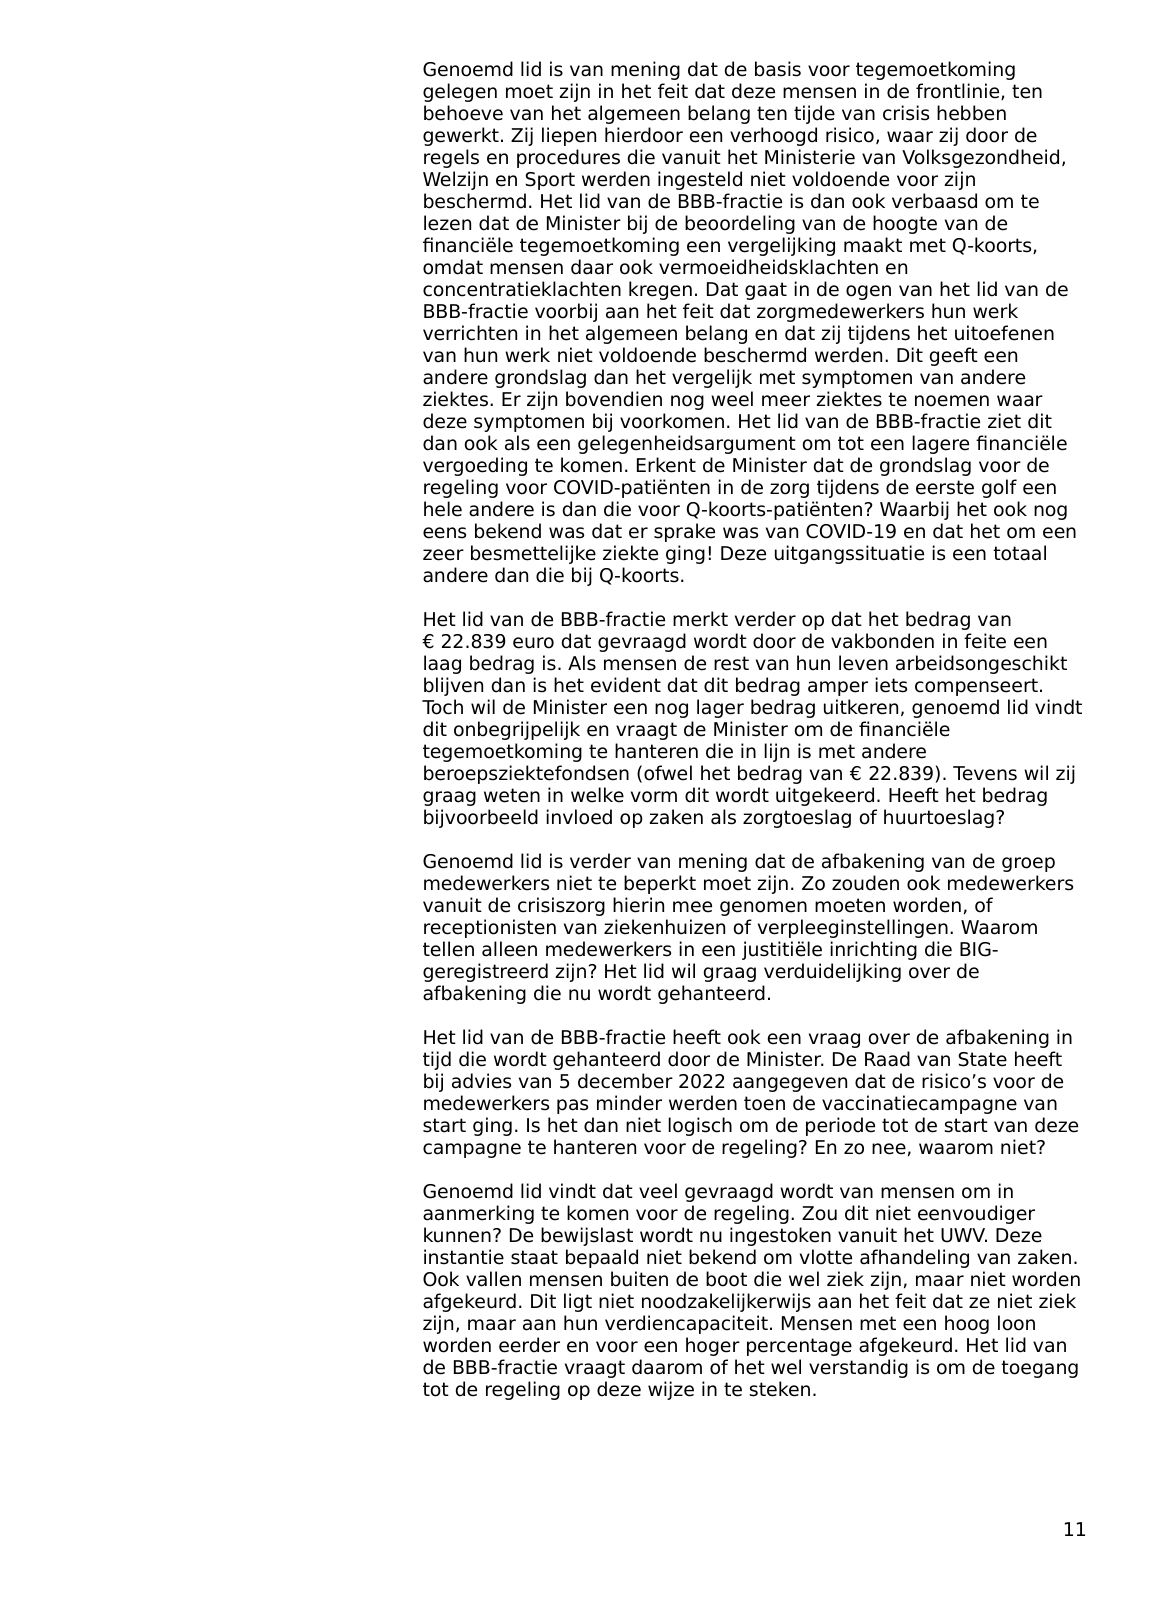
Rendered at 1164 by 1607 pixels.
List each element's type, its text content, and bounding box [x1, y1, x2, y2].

text Genoemd lid vindt dat veel gevraagd wordt van mensen om in aanmerking te komen voor de regeling. Zou dit niet eenvoudiger kunnen? De bewijslast wordt nu ingestoken vanuit het UWV. Deze instantie staat bepaald niet bekend om vlotte afhandeling van zaken. Ook vallen mensen buiten de boot die wel ziek zijn, maar niet worden afgekeurd. Dit ligt niet noodzakelijkerwijs aan het feit dat ze niet ziek zijn, maar aan hun verdiencapaciteit. Mensen met een hoog loon worden eerder en voor een hoger percentage afgekeurd. Het lid van de BBB-fractie vraagt daarom of het wel verstandig is om de toegang tot de regeling op deze wijze in te steken. [422, 1181, 1087, 1401]
text Genoemd lid is verder van mening dat de afbakening van de groep medewerkers niet te beperkt moet zijn. Zo zouden ook medewerkers vanuit de crisiszorg hierin mee genomen moeten worden, of receptionisten van ziekenhuizen of verpleeginstellingen. Waarom tellen alleen medewerkers in een justitiële inrichting die BIG-geregistreerd zijn? Het lid wil graag verduidelijking over de afbakening die nu wordt gehanteerd. [422, 851, 1087, 1004]
text Het lid van de BBB-fractie merkt verder op dat het bedrag van € 22.839 euro dat gevraagd wordt door de vakbonden in feite een laag bedrag is. Als mensen de rest van hun leven arbeidsongeschikt blijven dan is het evident dat dit bedrag amper iets compenseert. Toch wil de Minister een nog lager bedrag uitkeren, genoemd lid vindt dit onbegrijpelijk en vraagt de Minister om de financiële tegemoetkoming te hanteren die in lijn is met andere beroepsziektefondsen (ofwel het bedrag van € 22.839). Tevens wil zij graag weten in welke vorm dit wordt uitgekeerd. Heeft het bedrag bijvoorbeeld invloed op zaken als zorgtoeslag of huurtoeslag? [422, 609, 1087, 828]
text Het lid van de BBB-fractie heeft ook een vraag over de afbakening in tijd die wordt gehanteerd door de Minister. De Raad van State heeft bij advies van 5 december 2022 aangegeven dat de risico’s voor de medewerkers pas minder werden toen de vaccinatiecampagne van start ging. Is het dan niet logisch om de periode tot de start van deze campagne te hanteren voor de regeling? En zo nee, waarom niet? [422, 1027, 1087, 1159]
text Genoemd lid is van mening dat de basis voor tegemoetkoming gelegen moet zijn in het feit dat deze mensen in de frontlinie, ten behoeve van het algemeen belang ten tijde van crisis hebben gewerkt. Zij liepen hierdoor een verhoogd risico, waar zij door de regels en procedures die vanuit het Ministerie van Volksgezondheid, Welzijn en Sport werden ingesteld niet voldoende voor zijn beschermd. Het lid van de BBB-fractie is dan ook verbaasd om te lezen dat de Minister bij de beoordeling van de hoogte van de financiële tegemoetkoming een vergelijking maakt met Q-koorts, omdat mensen daar ook vermoeidheidsklachten en concentratieklachten kregen. Dat gaat in de ogen van het lid van de BBB-fractie voorbij aan het feit dat zorgmedewerkers hun werk verrichten in het algemeen belang en dat zij tijdens het uitoefenen van hun werk niet voldoende beschermd werden. Dit geeft een andere grondslag dan het vergelijk met symptomen van andere ziektes. Er zijn bovendien nog weel meer ziektes te noemen waar deze symptomen bij voorkomen. Het lid van de BBB-fractie ziet dit dan ook als een gelegenheidsargument om tot een lagere financiële vergoeding te komen. Erkent de Minister dat de grondslag voor de regeling voor COVID-patiënten in de zorg tijdens de eerste golf een hele andere is dan die voor Q-koorts-patiënten? Waarbij het ook nog eens bekend was dat er sprake was van COVID-19 en dat het om een zeer besmettelijke ziekte ging! Deze uitgangssituatie is een totaal andere dan die bij Q-koorts. [422, 59, 1087, 587]
